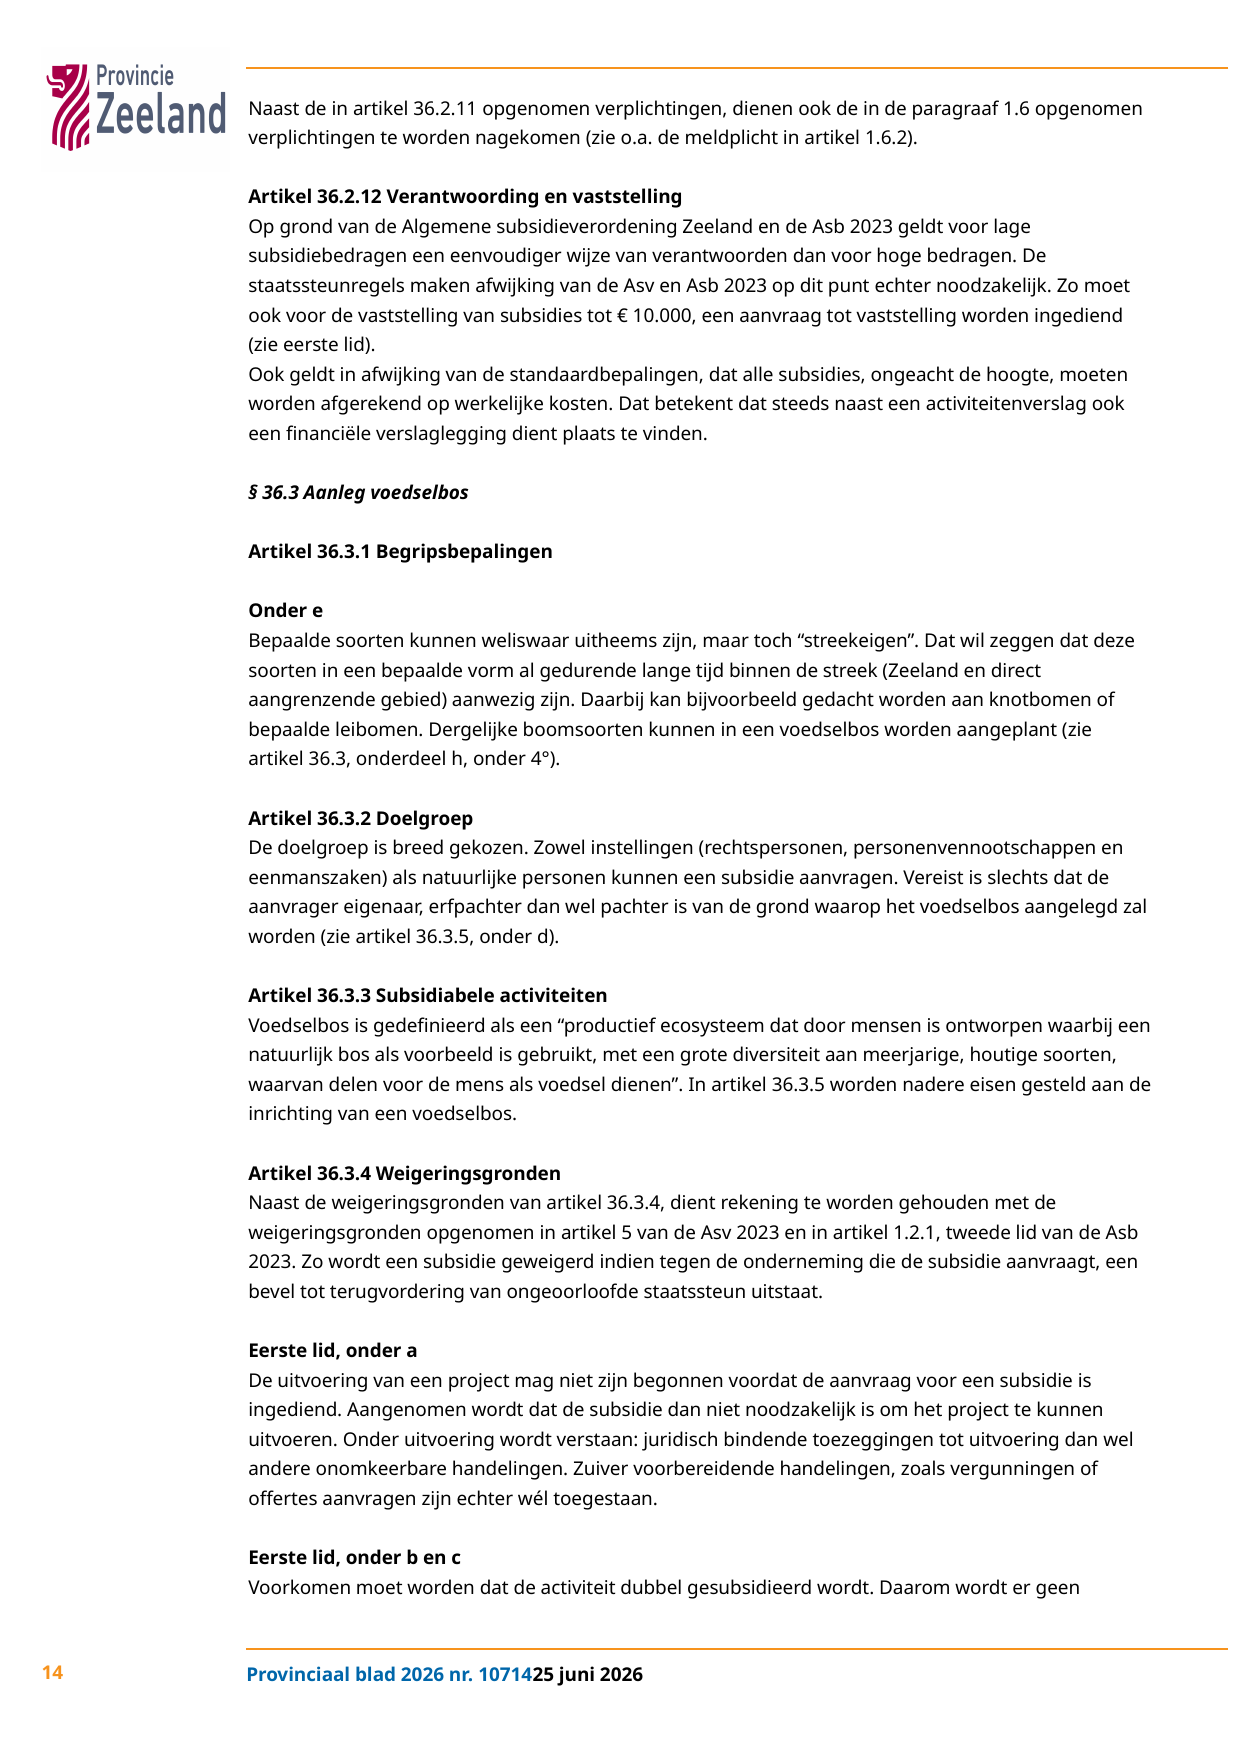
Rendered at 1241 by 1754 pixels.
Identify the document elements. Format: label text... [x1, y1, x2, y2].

text Voorkomen moet worden dat de activiteit dubbel gesubsidieerd wordt. Daarom wordt er geen [248, 1574, 1152, 1600]
text Eerste lid, onder b en c [248, 1544, 1152, 1570]
text Artikel 36.3.3 Subsidiabele activiteiten [248, 982, 1152, 1008]
text Bepaalde soorten kunnen weliswaar uitheems zijn, maar toch “streekeigen”. Dat wil zeggen dat deze soorten in een bepaalde vorm al gedurende lange tijd binnen de streek (Zeeland en direct aangrenzende gebied) aanwezig zijn. Daarbij kan bijvoorbeeld gedacht worden aan knotbomen of bepaalde leibomen. Dergelijke boomsoorten kunnen in een voedselbos worden aangeplant (zie artikel 36.3, onderdeel h, onder 4°). [248, 627, 1152, 771]
text De doelgroep is breed gekozen. Zowel instellingen (rechtspersonen, personenvennootschappen en eenmanszaken) als natuurlijke personen kunnen een subsidie aanvragen. Vereist is slechts dat de aanvrager eigenaar, erfpachter dan wel pachter is van de grond waarop het voedselbos aangelegd zal worden (zie artikel 36.3.5, onder d). [248, 834, 1152, 949]
text Artikel 36.3.1 Begripsbepalingen [248, 538, 1152, 564]
text De uitvoering van een project mag niet zijn begonnen voordat de aanvraag voor een subsidie is ingediend. Aangenomen wordt dat de subsidie dan niet noodzakelijk is om het project te kunnen uitvoeren. Onder uitvoering wordt verstaan: juridisch bindende toezeggingen tot uitvoering dan wel andere onomkeerbare handelingen. Zuiver voorbereidende handelingen, zoals vergunningen of offertes aanvragen zijn echter wél toegestaan. [248, 1367, 1152, 1511]
text Op grond van de Algemene subsidieverordening Zeeland en de Asb 2023 geldt voor lage subsidiebedragen een eenvoudiger wijze van verantwoorden dan voor hoge bedragen. De staatssteunregels maken afwijking van de Asv en Asb 2023 op dit punt echter noodzakelijk. Zo moet ook voor de vaststelling van subsidies tot € 10.000, een aanvraag tot vaststelling worden ingediend (zie eerste lid). [248, 213, 1152, 357]
text Naast de in artikel 36.2.11 opgenomen verplichtingen, dienen ook de in de paragraaf 1.6 opgenomen verplichtingen te worden nagekomen (zie o.a. de meldplicht in artikel 1.6.2). [248, 95, 1152, 150]
text Onder e [248, 598, 1152, 623]
text Ook geldt in afwijking van de standaardbepalingen, dat alle subsidies, ongeacht de hoogte, moeten worden afgerekend op werkelijke kosten. Dat betekent dat steeds naast een activiteitenverslag ook een financiële verslaglegging dient plaats te vinden. [248, 361, 1152, 446]
text Voedselbos is gedefinieerd als een “productief ecosysteem dat door mensen is ontworpen waarbij een natuurlijk bos als voorbeeld is gebruikt, met een grote diversiteit aan meerjarige, houtige soorten, waarvan delen voor de mens als voedsel dienen”. In artikel 36.3.5 worden nadere eisen gesteld aan de inrichting van een voedselbos. [248, 1012, 1152, 1126]
picture [41, 47, 231, 172]
text Naast de weigeringsgronden van artikel 36.3.4, dient rekening te worden gehouden met de weigeringsgronden opgenomen in artikel 5 van de Asv 2023 en in artikel 1.2.1, tweede lid van de Asb 2023. Zo wordt een subsidie geweigerd indien tegen de onderneming die de subsidie aanvraagt, een bevel tot terugvordering van ongeoorloofde staatssteun uitstaat. [248, 1189, 1152, 1304]
text Artikel 36.3.4 Weigeringsgronden [248, 1160, 1152, 1186]
text § 36.3 Aanleg voedselbos [248, 479, 1152, 505]
text Artikel 36.2.12 Verantwoording en vaststelling [248, 183, 1152, 209]
text Eerste lid, onder a [248, 1337, 1152, 1363]
text Artikel 36.3.2 Doelgroep [248, 805, 1152, 831]
